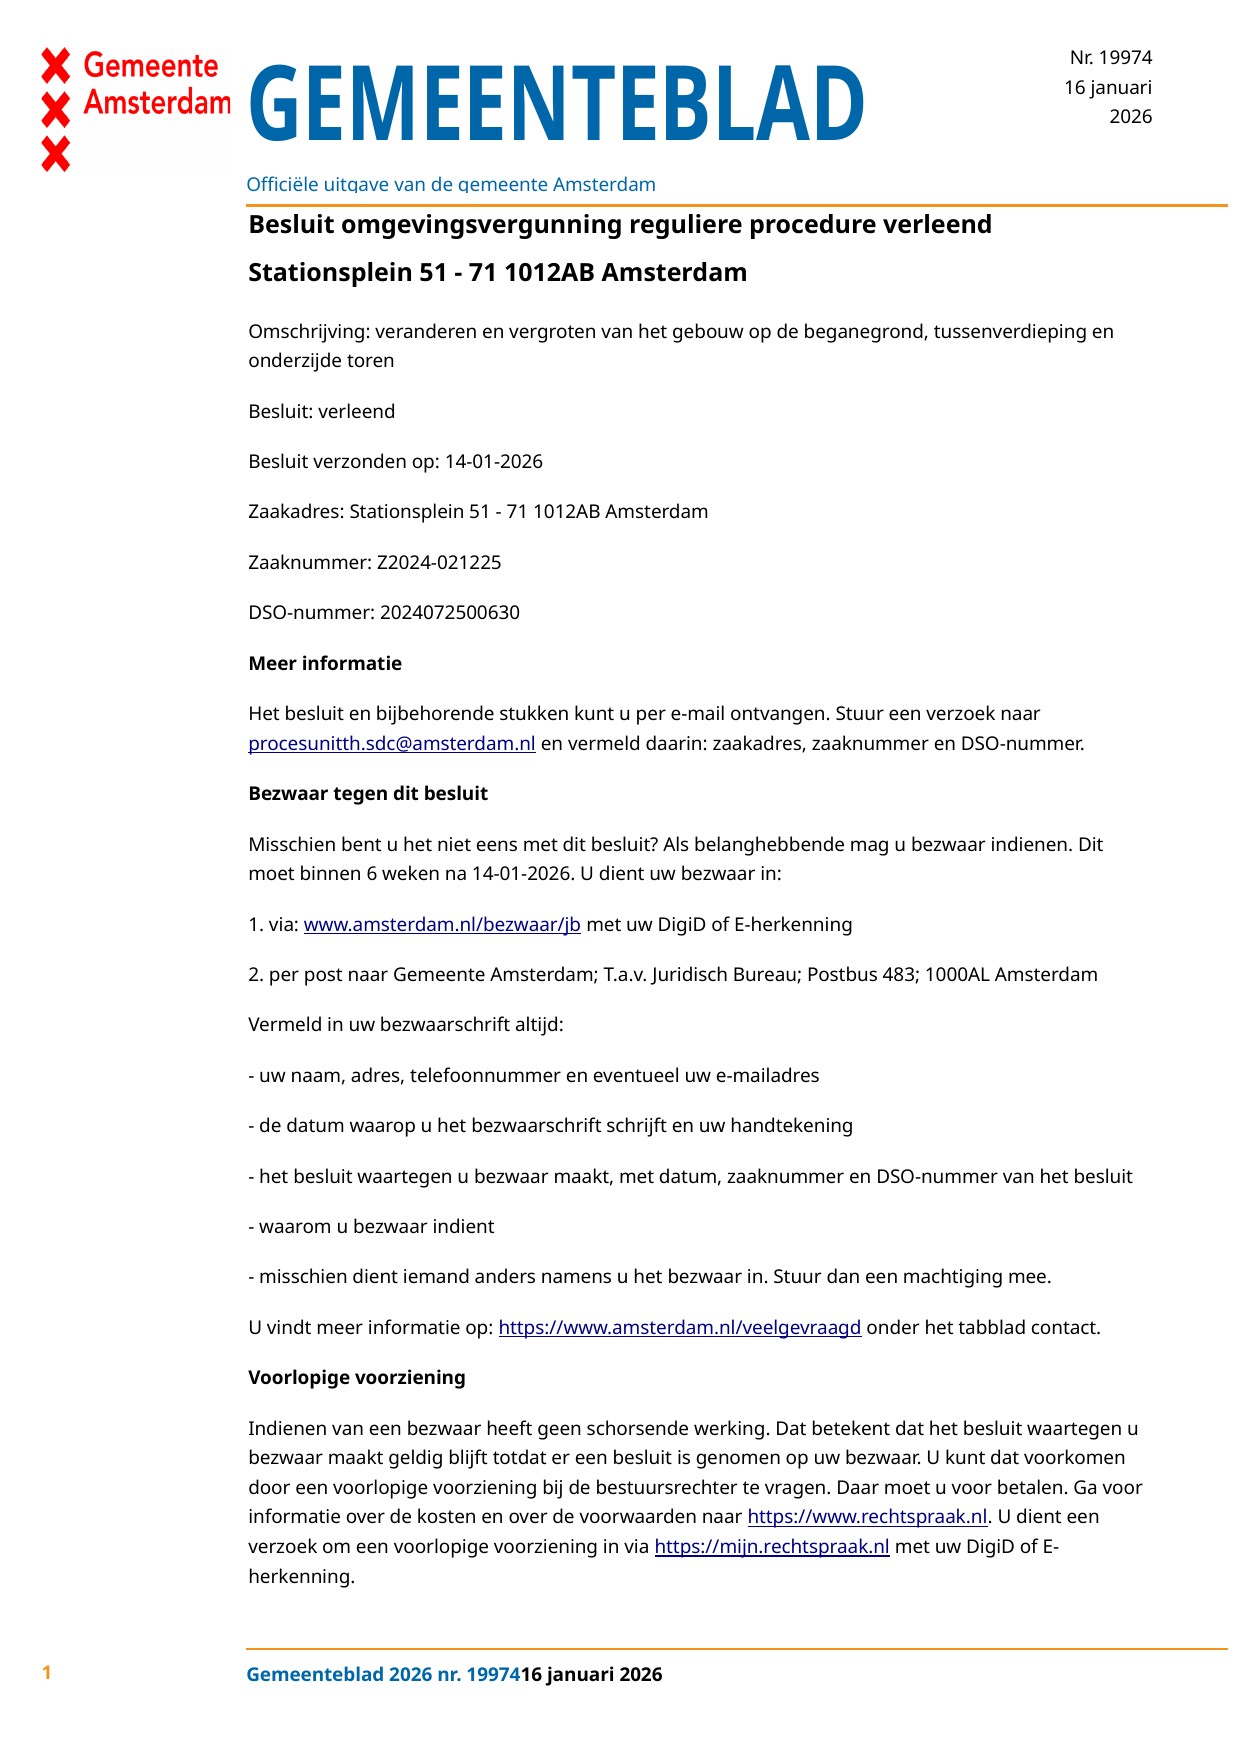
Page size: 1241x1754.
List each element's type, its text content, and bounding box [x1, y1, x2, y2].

text U vindt meer informatie op: https://www.amsterdam.nl/veelgevraagd onder het tabblad contact. [248, 1314, 1152, 1340]
text Besluit omgevingsvergunning reguliere procedure verleend Stationsplein 51 - 71 1012AB Amsterdam [248, 207, 1152, 288]
text - het besluit waartegen u bezwaar maakt, met datum, zaaknummer en DSO-nummer van het besluit [248, 1163, 1152, 1189]
text Indienen van een bezwaar heeft geen schorsende werking. Dat betekent dat het besluit waartegen u bezwaar maakt geldig blijft totdat er een besluit is genomen op uw bezwaar. U kunt dat voorkomen door een voorlopige voorziening bij de bestuursrechter te vragen. Daar moet u voor betalen. Ga voor informatie over de kosten en over de voorwaarden naar https://www.rechtspraak.nl. U dient een verzoek om een voorlopige voorziening in via https://mijn.rechtspraak.nl met uw DigiD of E-herkenning. [248, 1415, 1152, 1589]
text Het besluit en bijbehorende stukken kunt u per e-mail ontvangen. Stuur een verzoek naar procesunitth.sdc@amsterdam.nl en vermeld daarin: zaakadres, zaaknummer en DSO-nummer. [248, 700, 1152, 756]
text Bezwaar tegen dit besluit [248, 780, 1152, 806]
text Meer informatie [248, 650, 1152, 676]
text Misschien bent u het niet eens met dit besluit? Als belanghebbende mag u bezwaar indienen. Dit moet binnen 6 weken na 14-01-2026. U dient uw bezwaar in: [248, 831, 1152, 886]
text Omschrijving: veranderen en vergroten van het gebouw op de beganegrond, tussenverdieping en onderzijde toren [248, 318, 1152, 373]
text - de datum waarop u het bezwaarschrift schrijft en uw handtekening [248, 1112, 1152, 1138]
text Voorlopige voorziening [248, 1364, 1152, 1390]
text Zaakadres: Stationsplein 51 - 71 1012AB Amsterdam [248, 499, 1152, 524]
text 2. per post naar Gemeente Amsterdam; T.a.v. Juridisch Bureau; Postbus 483; 1000AL Amsterdam [248, 961, 1152, 987]
text DSO-nummer: 2024072500630 [248, 599, 1152, 625]
text Vermeld in uw bezwaarschrift altijd: [248, 1012, 1152, 1037]
text Besluit verzonden op: 14-01-2026 [248, 448, 1152, 474]
text Zaaknummer: Z2024-021225 [248, 549, 1152, 575]
text - misschien dient iemand anders namens u het bezwaar in. Stuur dan een machtiging mee. [248, 1264, 1152, 1289]
text - waarom u bezwaar indient [248, 1213, 1152, 1239]
text Besluit: verleend [248, 398, 1152, 424]
text 1. via: www.amsterdam.nl/bezwaar/jb met uw DigiD of E-herkenning [248, 911, 1152, 937]
text - uw naam, adres, telefoonnummer en eventueel uw e-mailadres [248, 1062, 1152, 1088]
picture [41, 47, 231, 172]
